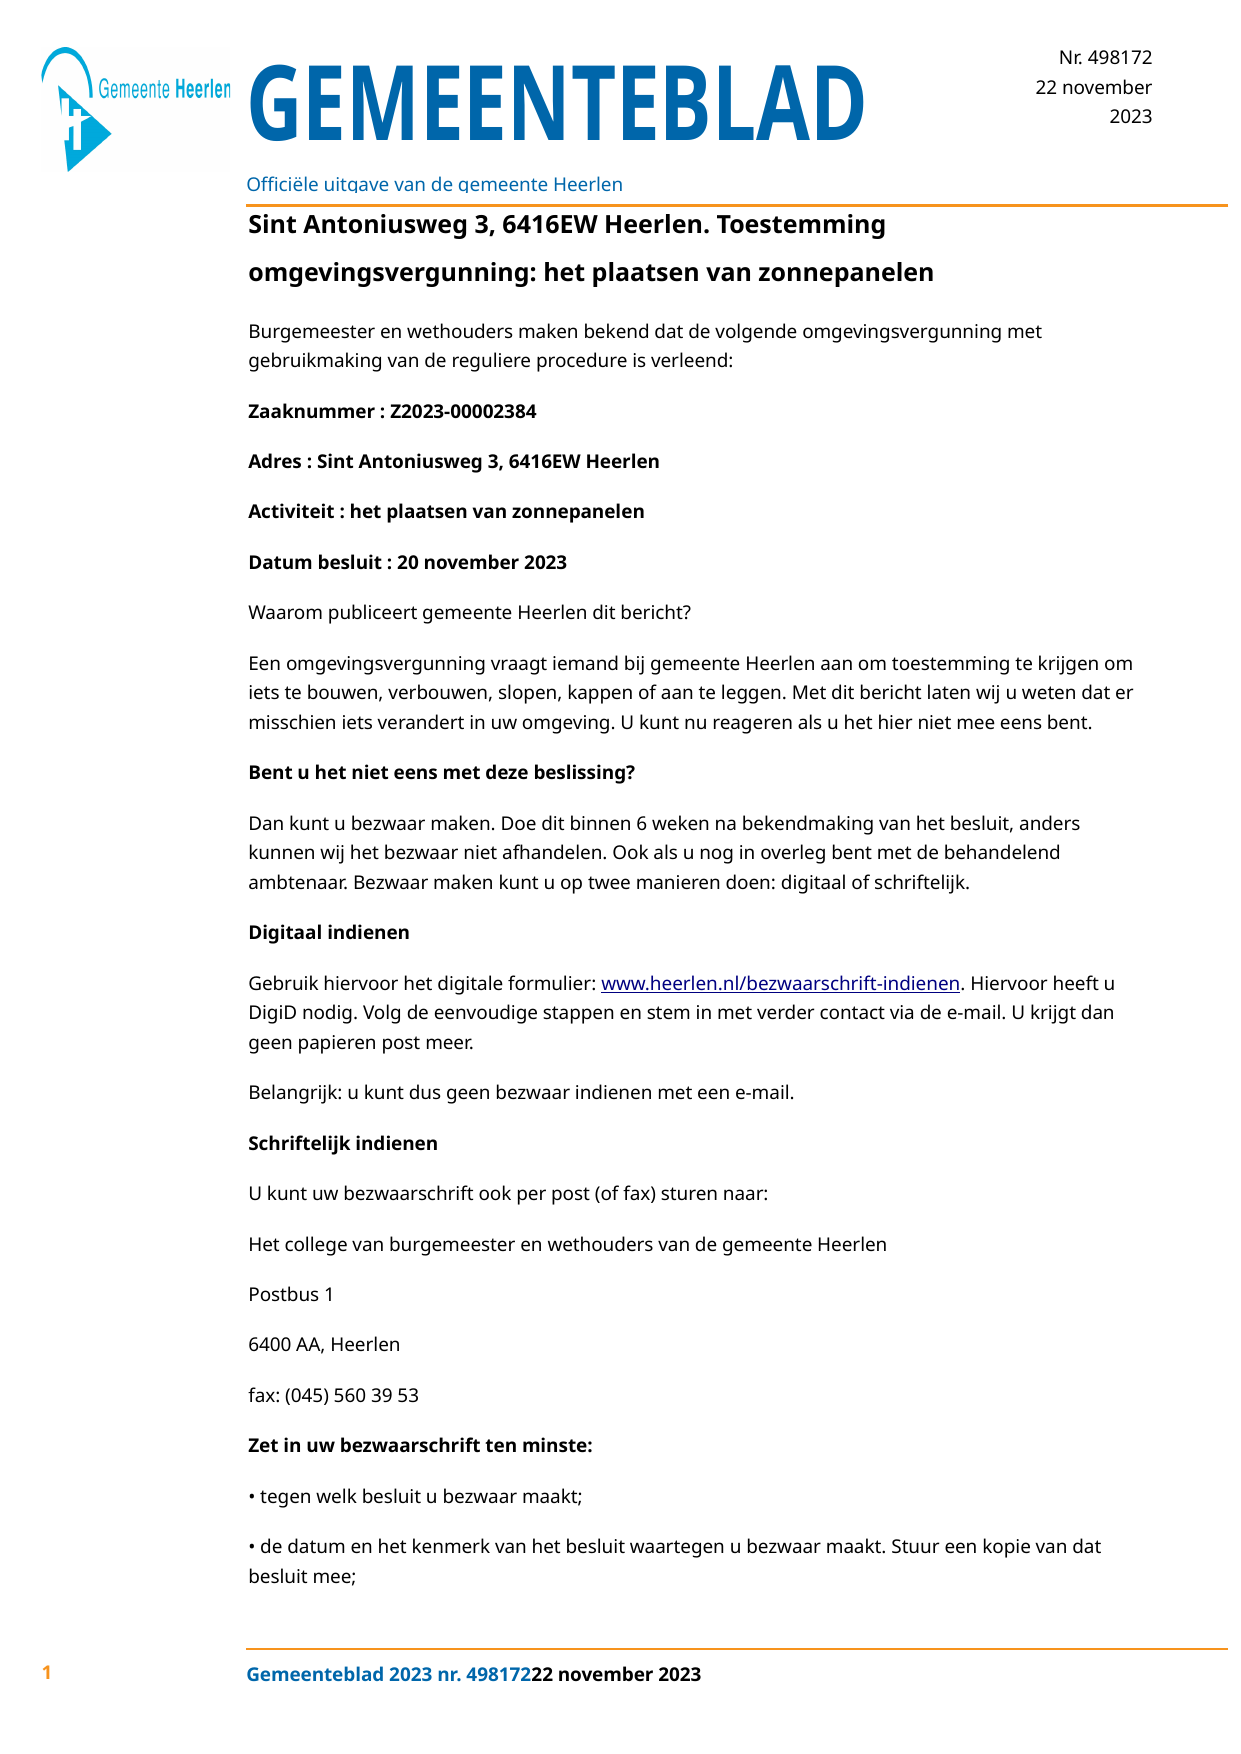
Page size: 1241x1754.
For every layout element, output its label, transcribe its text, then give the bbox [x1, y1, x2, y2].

text Activiteit : het plaatsen van zonnepanelen [248, 499, 1152, 524]
picture [41, 47, 231, 172]
text Waarom publiceert gemeente Heerlen dit bericht? [248, 599, 1152, 625]
text Dan kunt u bezwaar maken. Doe dit binnen 6 weken na bekendmaking van het besluit, anders kunnen wij het bezwaar niet afhandelen. Ook als u nog in overleg bent met de behandelend ambtenaar. Bezwaar maken kunt u op twee manieren doen: digitaal of schriftelijk. [248, 810, 1152, 895]
text Zet in uw bezwaarschrift ten minste: [248, 1432, 1152, 1458]
text • tegen welk besluit u bezwaar maakt; [248, 1483, 1152, 1509]
text • de datum en het kenmerk van het besluit waartegen u bezwaar maakt. Stuur een kopie van dat besluit mee; [248, 1533, 1152, 1589]
text Zaaknummer : Z2023-00002384 [248, 398, 1152, 424]
picture [41, 47, 59, 70]
text Bent u het niet eens met deze beslissing? [248, 759, 1152, 785]
text Sint Antoniusweg 3, 6416EW Heerlen. Toestemming omgevingsvergunning: het plaatsen van zonnepanelen [248, 207, 1152, 288]
text Datum besluit : 20 november 2023 [248, 549, 1152, 575]
text U kunt uw bezwaarschrift ook per post (of fax) sturen naar: [248, 1180, 1152, 1206]
text Een omgevingsvergunning vraagt iemand bij gemeente Heerlen aan om toestemming te krijgen om iets te bouwen, verbouwen, slopen, kappen of aan te leggen. Met dit bericht laten wij u weten dat er misschien iets verandert in uw omgeving. U kunt nu reageren als u het hier niet mee eens bent. [248, 650, 1152, 735]
text Belangrijk: u kunt dus geen bezwaar indienen met een e-mail. [248, 1079, 1152, 1105]
text Burgemeester en wethouders maken bekend dat de volgende omgevingsvergunning met gebruikmaking van de reguliere procedure is verleend: [248, 318, 1152, 373]
text Schriftelijk indienen [248, 1130, 1152, 1156]
text 6400 AA, Heerlen [248, 1332, 1152, 1357]
text Adres : Sint Antoniusweg 3, 6416EW Heerlen [248, 448, 1152, 474]
text Gebruik hiervoor het digitale formulier: www.heerlen.nl/bezwaarschrift-indienen. Hiervoor heeft u DigiD nodig. Volg de eenvoudige stappen en stem in met verder contact via de e-mail. U krijgt dan geen papieren post meer. [248, 970, 1152, 1055]
text Digitaal indienen [248, 919, 1152, 945]
text Het college van burgemeester en wethouders van de gemeente Heerlen [248, 1231, 1152, 1257]
text Postbus 1 [248, 1281, 1152, 1307]
text fax: (045) 560 39 53 [248, 1382, 1152, 1408]
